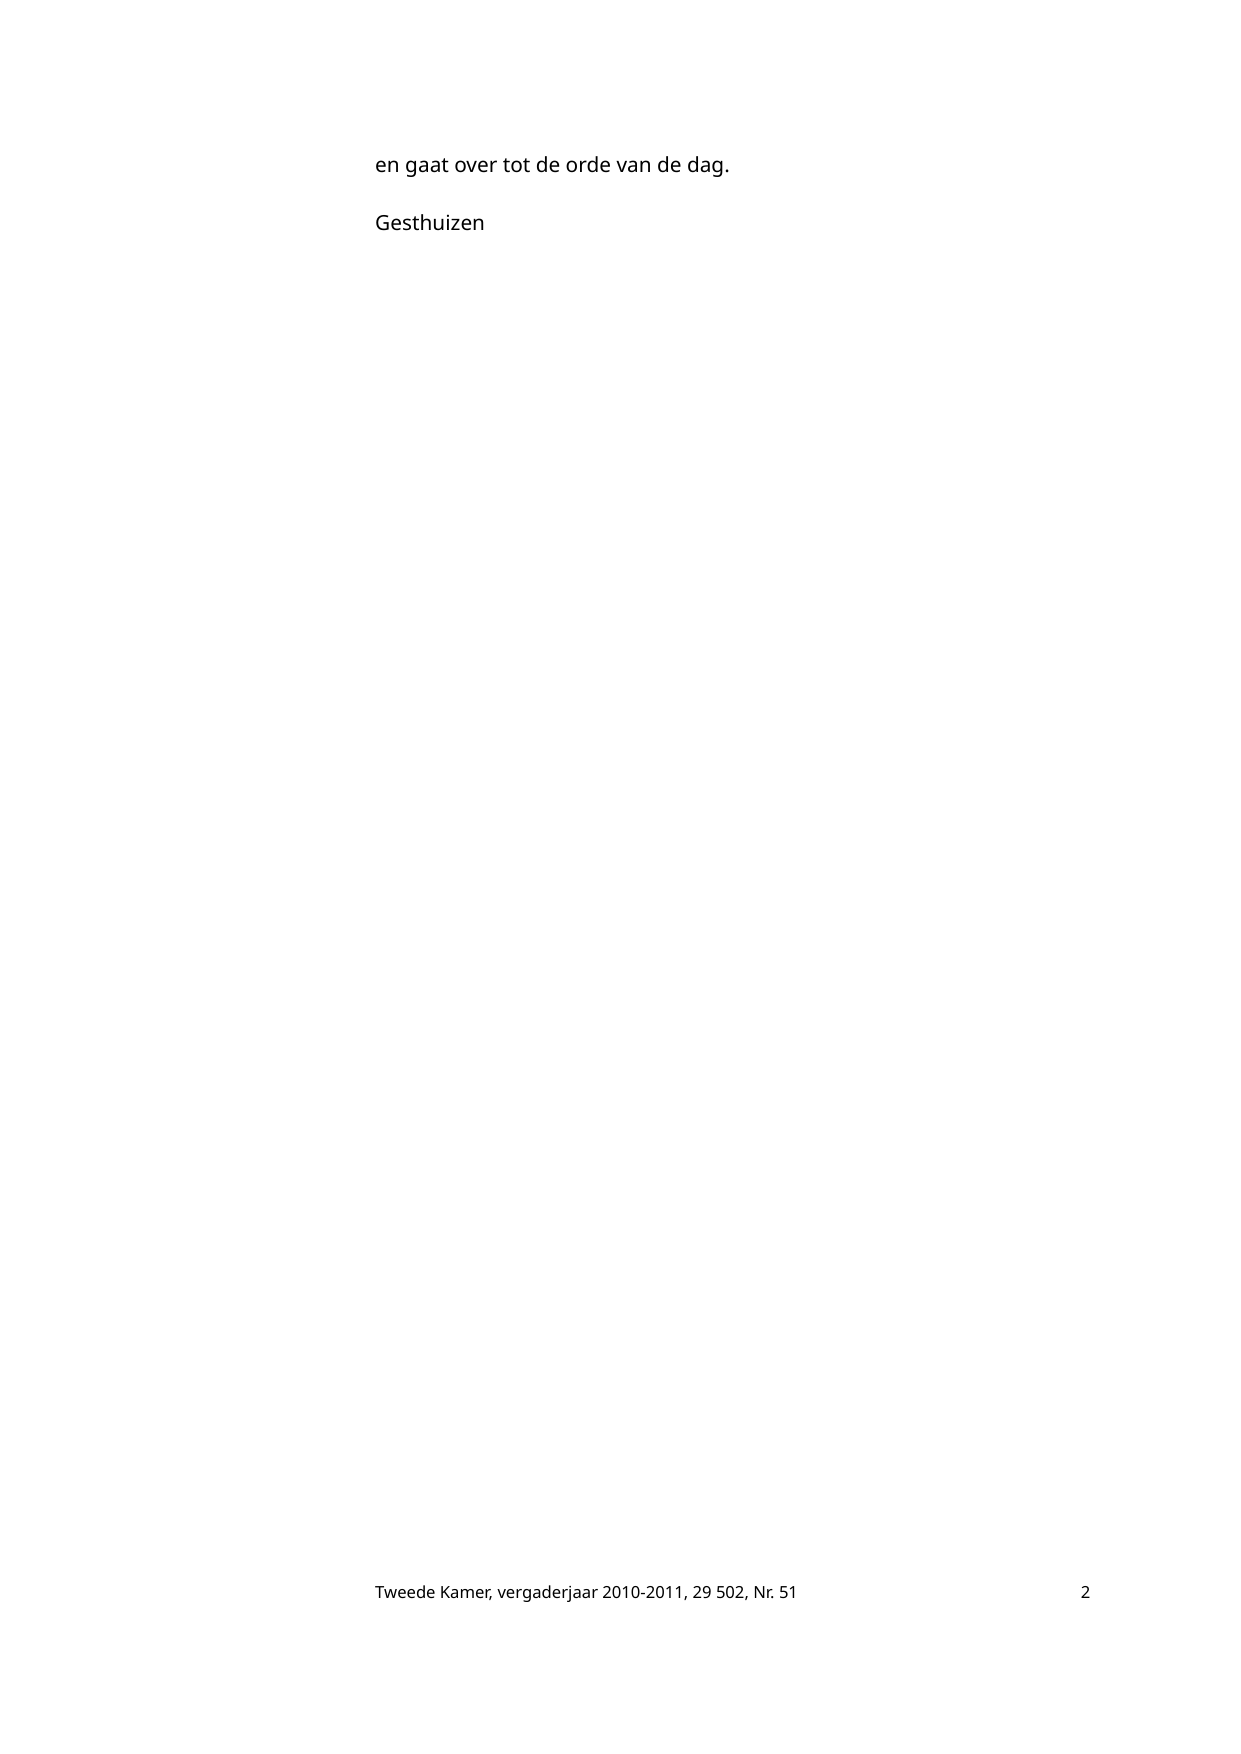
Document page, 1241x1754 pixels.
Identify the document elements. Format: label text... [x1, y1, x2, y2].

text Gesthuizen [375, 208, 1090, 237]
text en gaat over tot de orde van de dag. [375, 150, 1090, 178]
